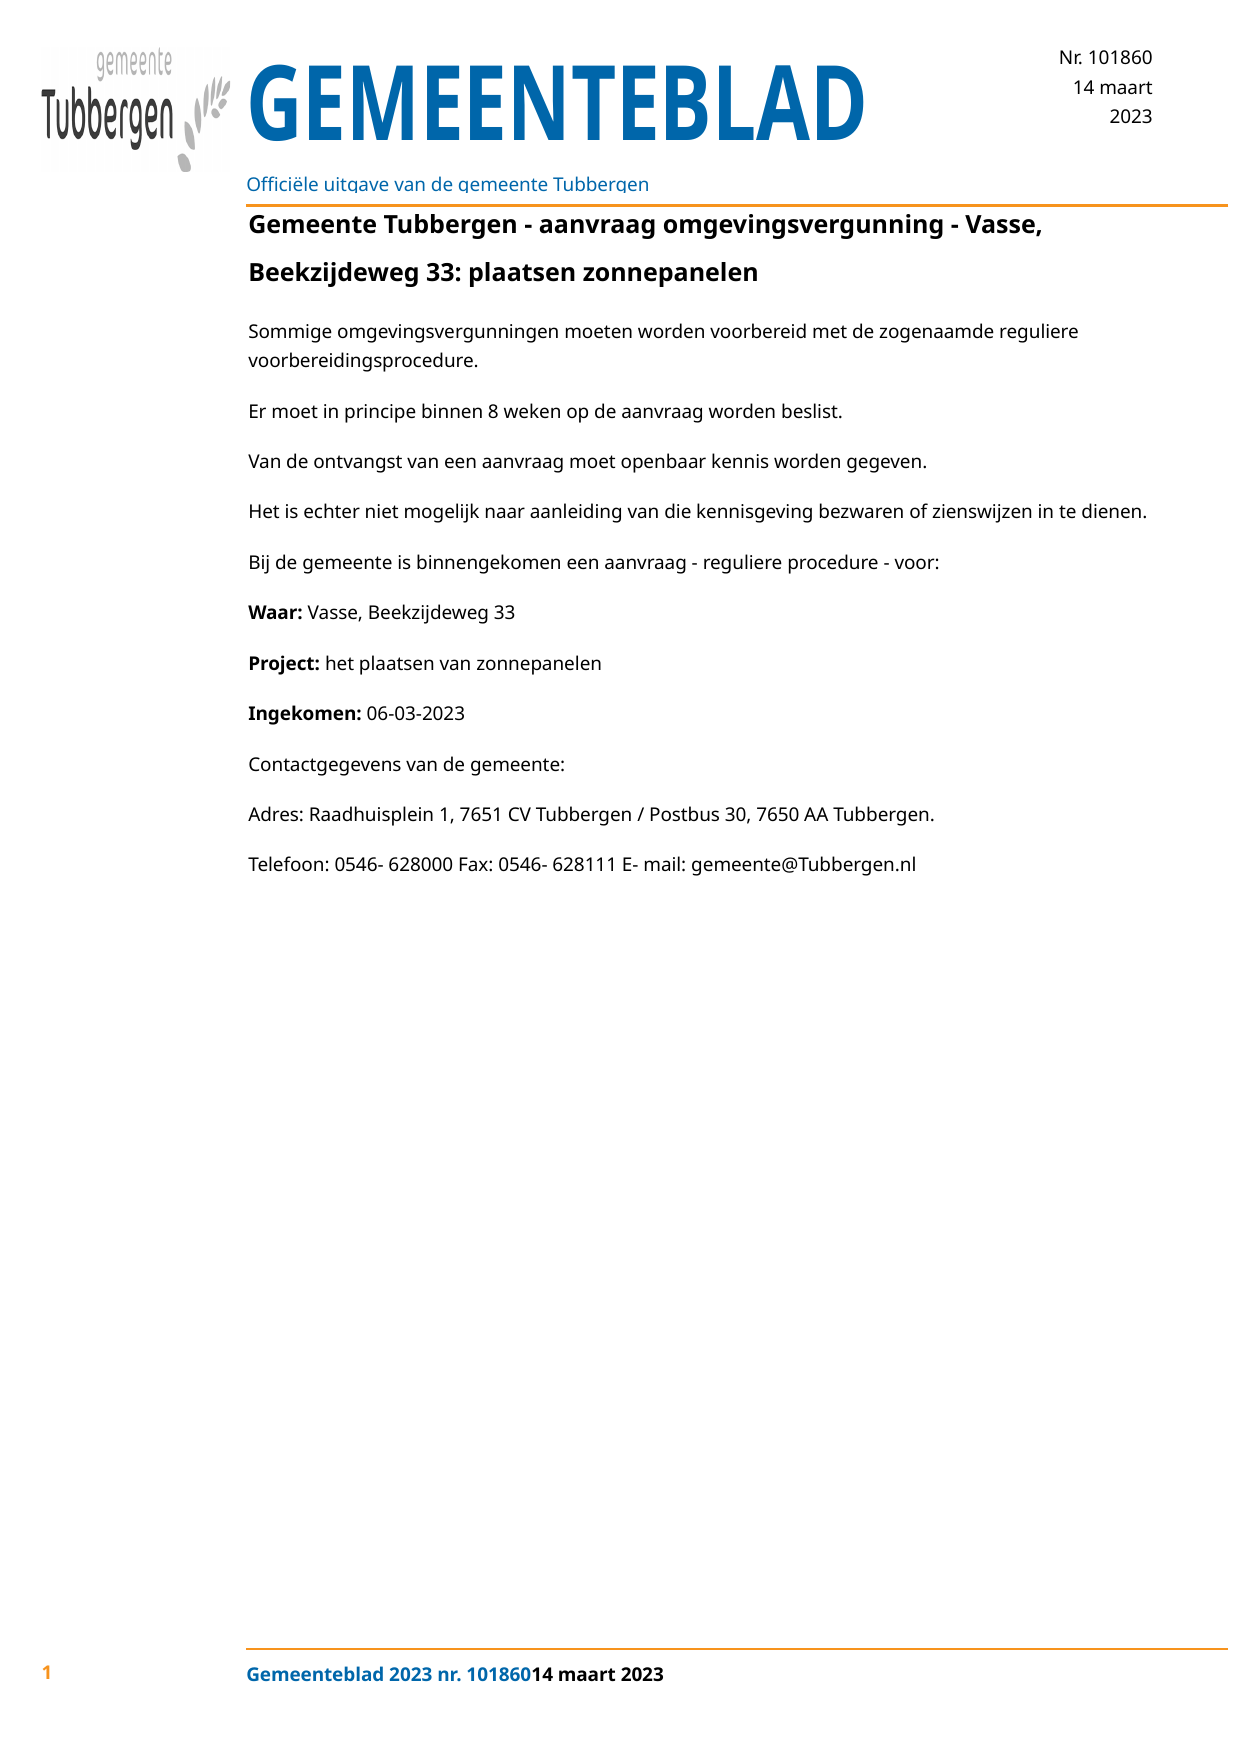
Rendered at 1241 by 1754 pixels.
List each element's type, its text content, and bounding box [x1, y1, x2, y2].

text Sommige omgevingsvergunningen moeten worden voorbereid met de zogenaamde reguliere voorbereidingsprocedure. [248, 318, 1152, 373]
text Waar: Vasse, Beekzijdeweg 33 [248, 599, 1152, 625]
text Gemeente Tubbergen - aanvraag omgevingsvergunning - Vasse, Beekzijdeweg 33: plaatsen zonnepanelen [248, 207, 1152, 288]
text Adres: Raadhuisplein 1, 7651 CV Tubbergen / Postbus 30, 7650 AA Tubbergen. [248, 801, 1152, 827]
text Project: het plaatsen van zonnepanelen [248, 650, 1152, 676]
text Contactgegevens van de gemeente: [248, 751, 1152, 777]
text Het is echter niet mogelijk naar aanleiding van die kennisgeving bezwaren of zienswijzen in te dienen. [248, 499, 1152, 524]
text Er moet in principe binnen 8 weken op de aanvraag worden beslist. [248, 398, 1152, 424]
picture [41, 47, 231, 172]
text Bij de gemeente is binnengekomen een aanvraag - reguliere procedure - voor: [248, 549, 1152, 575]
text Ingekomen: 06-03-2023 [248, 700, 1152, 726]
text Telefoon: 0546- 628000 Fax: 0546- 628111 E- mail: gemeente@Tubbergen.nl [248, 852, 1152, 877]
text Van de ontvangst van een aanvraag moet openbaar kennis worden gegeven. [248, 448, 1152, 474]
